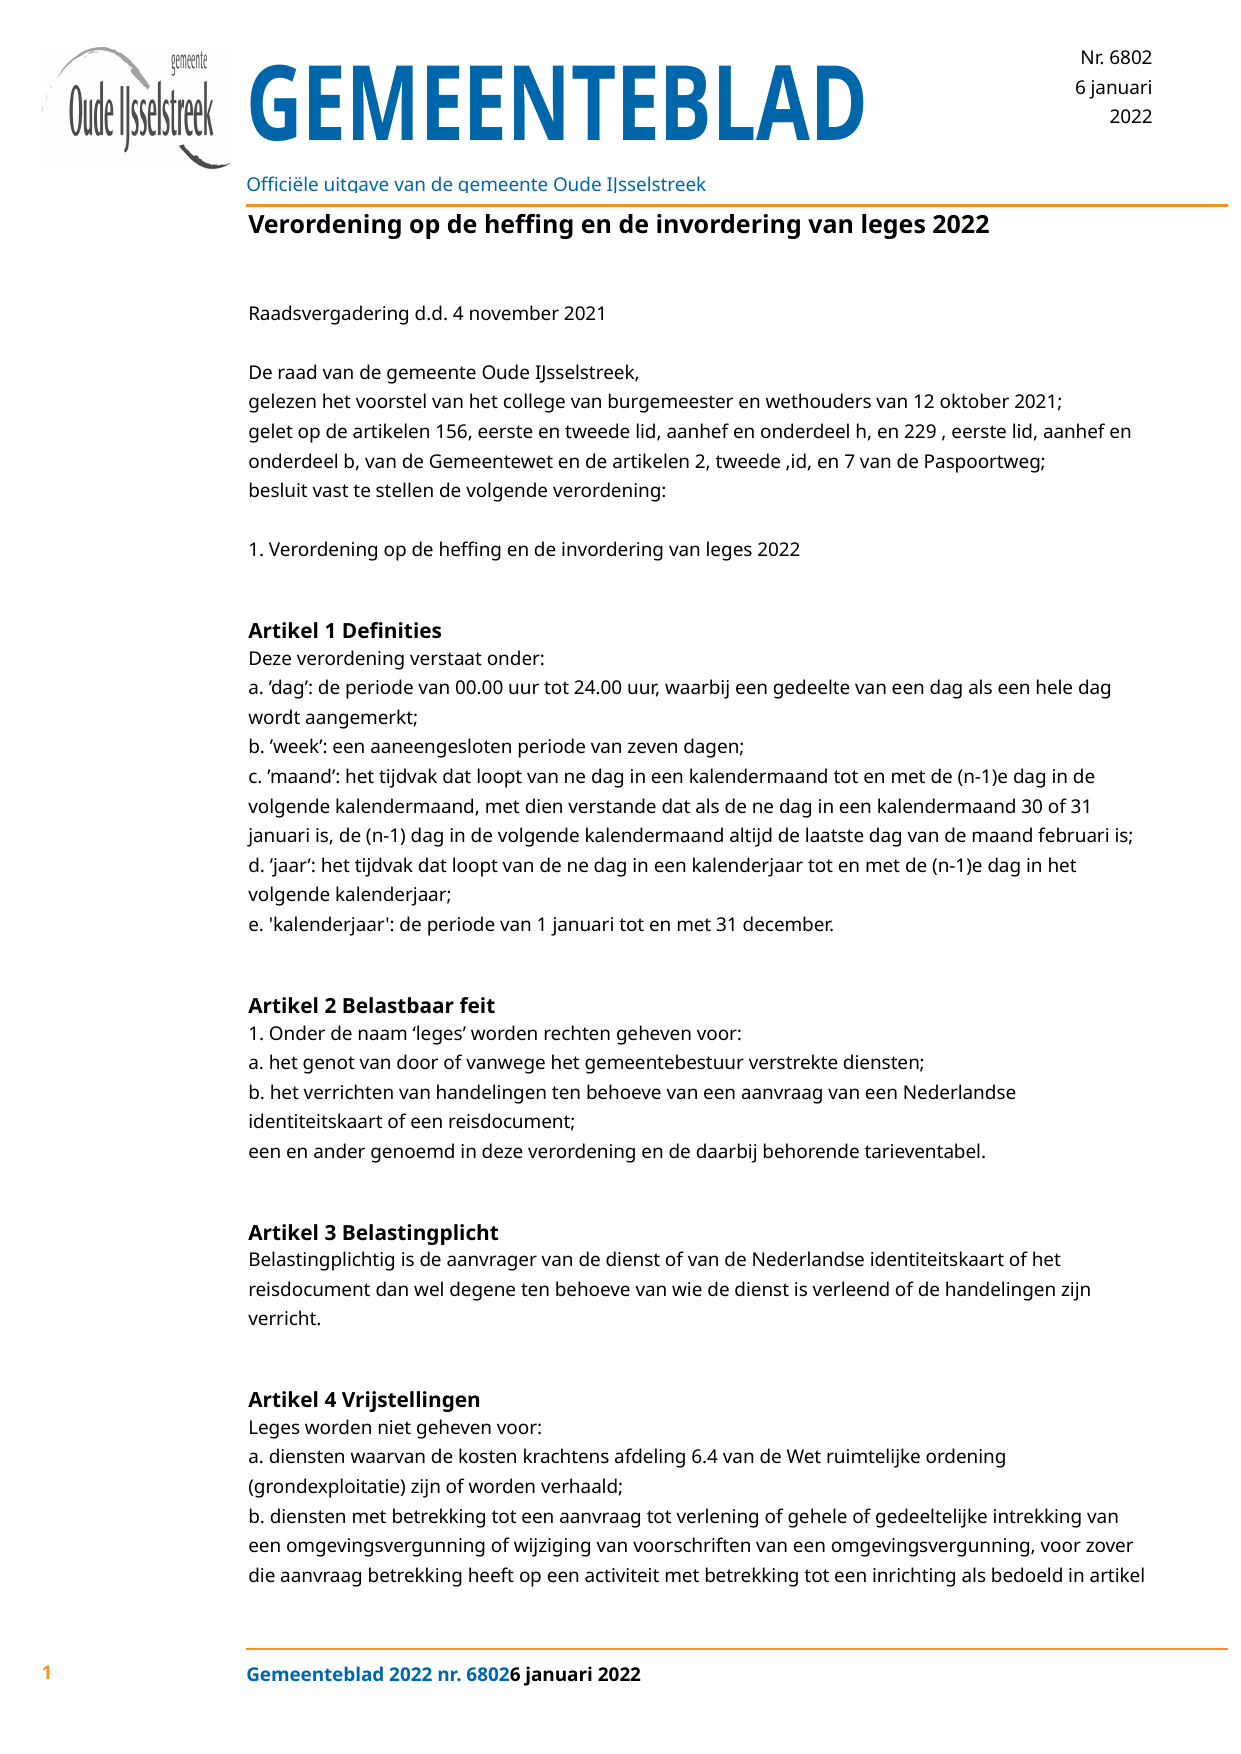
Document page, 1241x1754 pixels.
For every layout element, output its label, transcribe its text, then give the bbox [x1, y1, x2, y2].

text een en ander genoemd in deze verordening en de daarbij behorende tarieventabel. [248, 1138, 1152, 1164]
text Verordening op de heffing en de invordering van leges 2022 [248, 207, 1152, 241]
text 1. Verordening op de heffing en de invordering van leges 2022 [248, 537, 1152, 562]
text d. ’jaar’: het tijdvak dat loopt van de ne dag in een kalenderjaar tot en met de (n-1)e dag in het volgende kalenderjaar; [248, 852, 1152, 907]
text b. diensten met betrekking tot een aanvraag tot verlening of gehele of gedeeltelijke intrekking van een omgevingsvergunning of wijziging van voorschriften van een omgevingsvergunning, voor zover die aanvraag betrekking heeft op een activiteit met betrekking tot een inrichting als bedoeld in artikel [248, 1503, 1152, 1588]
text gelet op de artikelen 156, eerste en tweede lid, aanhef en onderdeel h, en 229 , eerste lid, aanhef en onderdeel b, van de Gemeentewet en de artikelen 2, tweede ,id, en 7 van de Paspoortweg; [248, 418, 1152, 473]
text 1. Onder de naam ‘leges’ worden rechten geheven voor: [248, 1020, 1152, 1045]
text gelezen het voorstel van het college van burgemeester en wethouders van 12 oktober 2021; [248, 389, 1152, 414]
text b. ’week’: een aaneengesloten periode van zeven dagen; [248, 734, 1152, 759]
text c. ’maand’: het tijdvak dat loopt van ne dag in een kalendermaand tot en met de (n-1)e dag in de volgende kalendermaand, met dien verstande dat als de ne dag in een kalendermaand 30 of 31 januari is, de (n-1) dag in de volgende kalendermaand altijd de laatste dag van de maand februari is; [248, 763, 1152, 848]
text Artikel 1 Definities [248, 617, 1152, 645]
text Artikel 3 Belastingplicht [248, 1218, 1152, 1246]
text Leges worden niet geheven voor: [248, 1414, 1152, 1440]
text Artikel 4 Vrijstellingen [248, 1386, 1152, 1414]
text besluit vast te stellen de volgende verordening: [248, 477, 1152, 503]
text b. het verrichten van handelingen ten behoeve van een aanvraag van een Nederlandse identiteitskaart of een reisdocument; [248, 1079, 1152, 1134]
text a. ’dag’: de periode van 00.00 uur tot 24.00 uur, waarbij een gedeelte van een dag als een hele dag wordt aangemerkt; [248, 674, 1152, 730]
text e. 'kalenderjaar': de periode van 1 januari tot en met 31 december. [248, 911, 1152, 937]
text Deze verordening verstaat onder: [248, 645, 1152, 671]
picture [41, 47, 231, 172]
text a. het genot van door of vanwege het gemeentebestuur verstrekte diensten; [248, 1049, 1152, 1075]
text Raadsvergadering d.d. 4 november 2021 [248, 300, 1152, 326]
text Belastingplichtig is de aanvrager van de dienst of van de Nederlandse identiteitskaart of het reisdocument dan wel degene ten behoeve van wie de dienst is verleend of de handelingen zijn verricht. [248, 1246, 1152, 1331]
text Artikel 2 Belastbaar feit [248, 991, 1152, 1020]
text De raad van de gemeente Oude IJsselstreek, [248, 359, 1152, 385]
text a. diensten waarvan de kosten krachtens afdeling 6.4 van de Wet ruimtelijke ordening (grondexploitatie) zijn of worden verhaald; [248, 1444, 1152, 1499]
